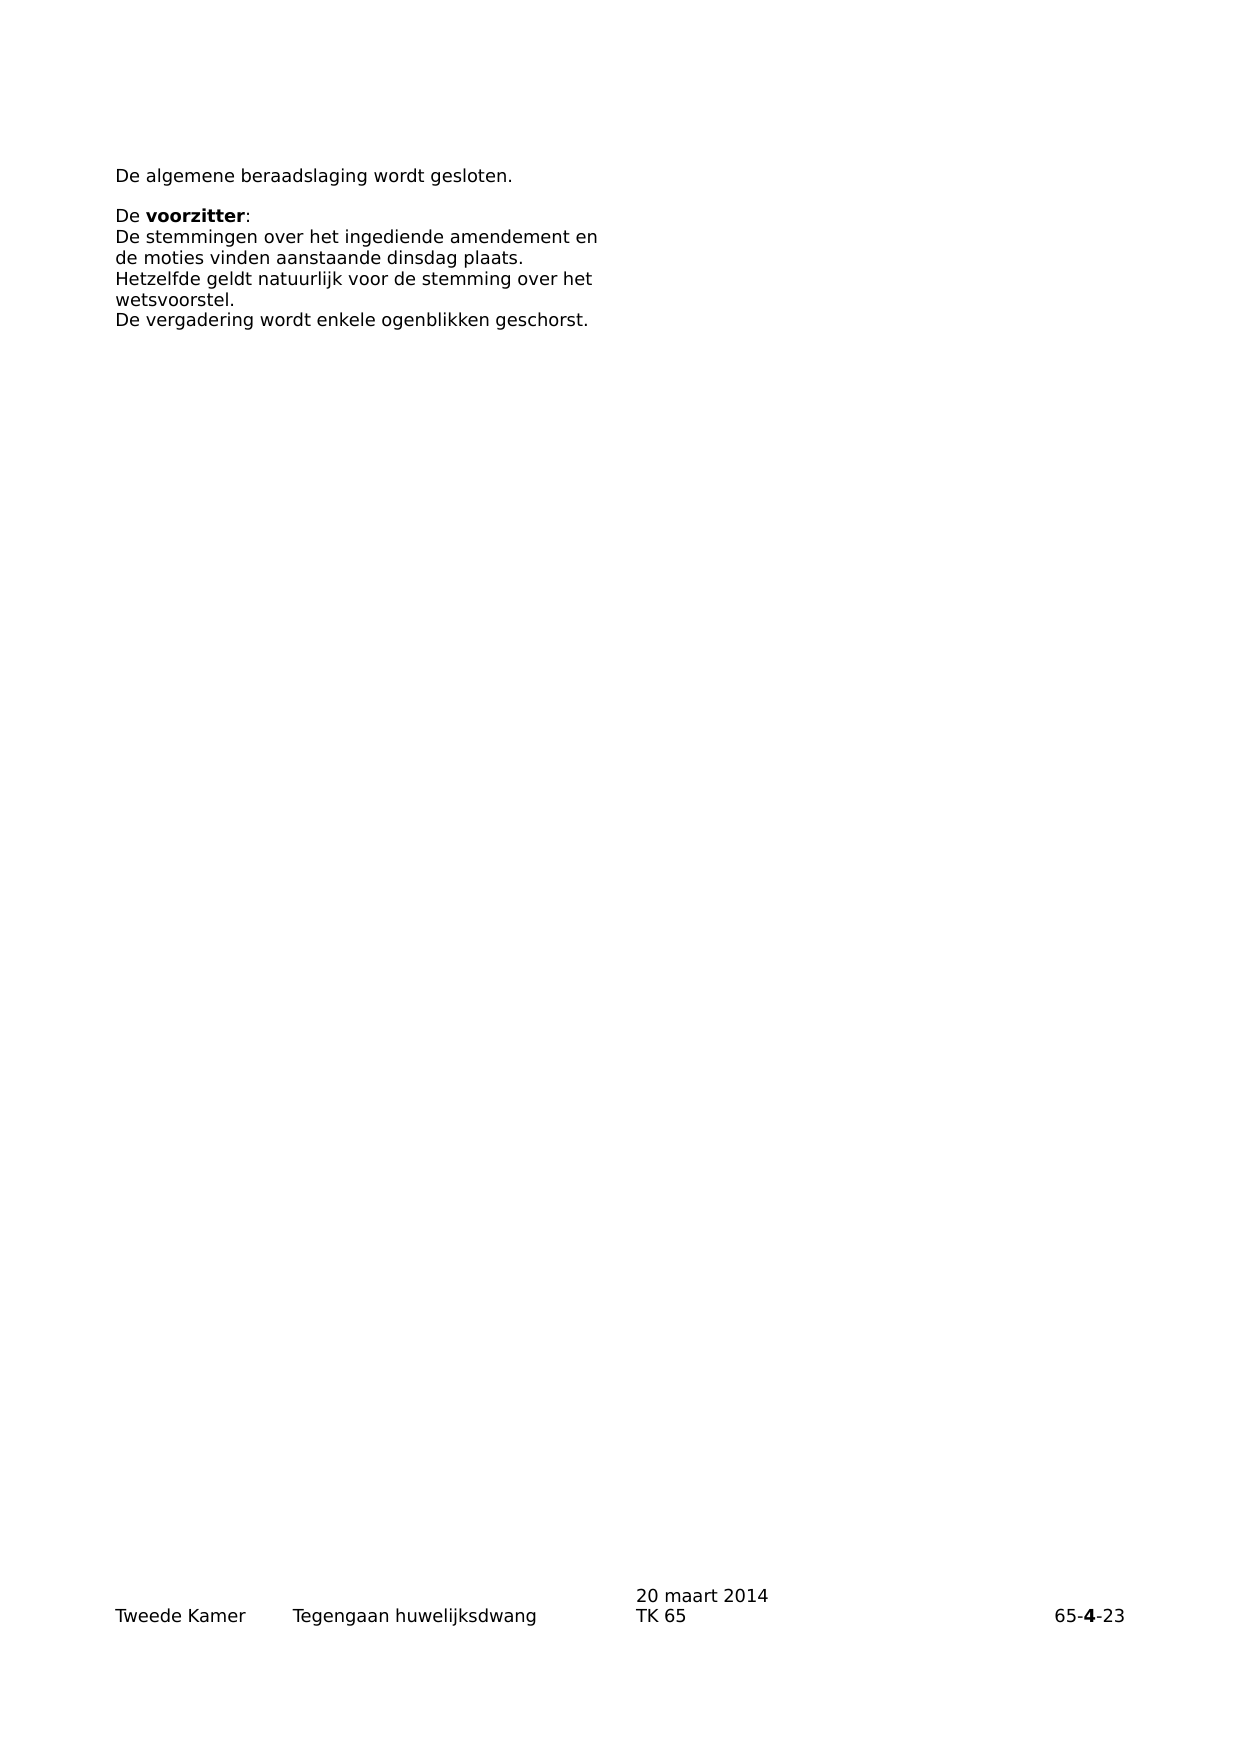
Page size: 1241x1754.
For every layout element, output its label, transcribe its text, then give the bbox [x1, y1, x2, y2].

text De algemene beraadslaging wordt gesloten. [115, 165, 605, 186]
text De stemmingen over het ingediende amendement en de moties vinden aanstaande dinsdag plaats. Hetzelfde geldt natuurlijk voor de stemming over het wetsvoorstel. [115, 227, 605, 310]
text De vergadering wordt enkele ogenblikken geschorst. [115, 310, 605, 331]
text De voorzitter: [115, 206, 605, 227]
